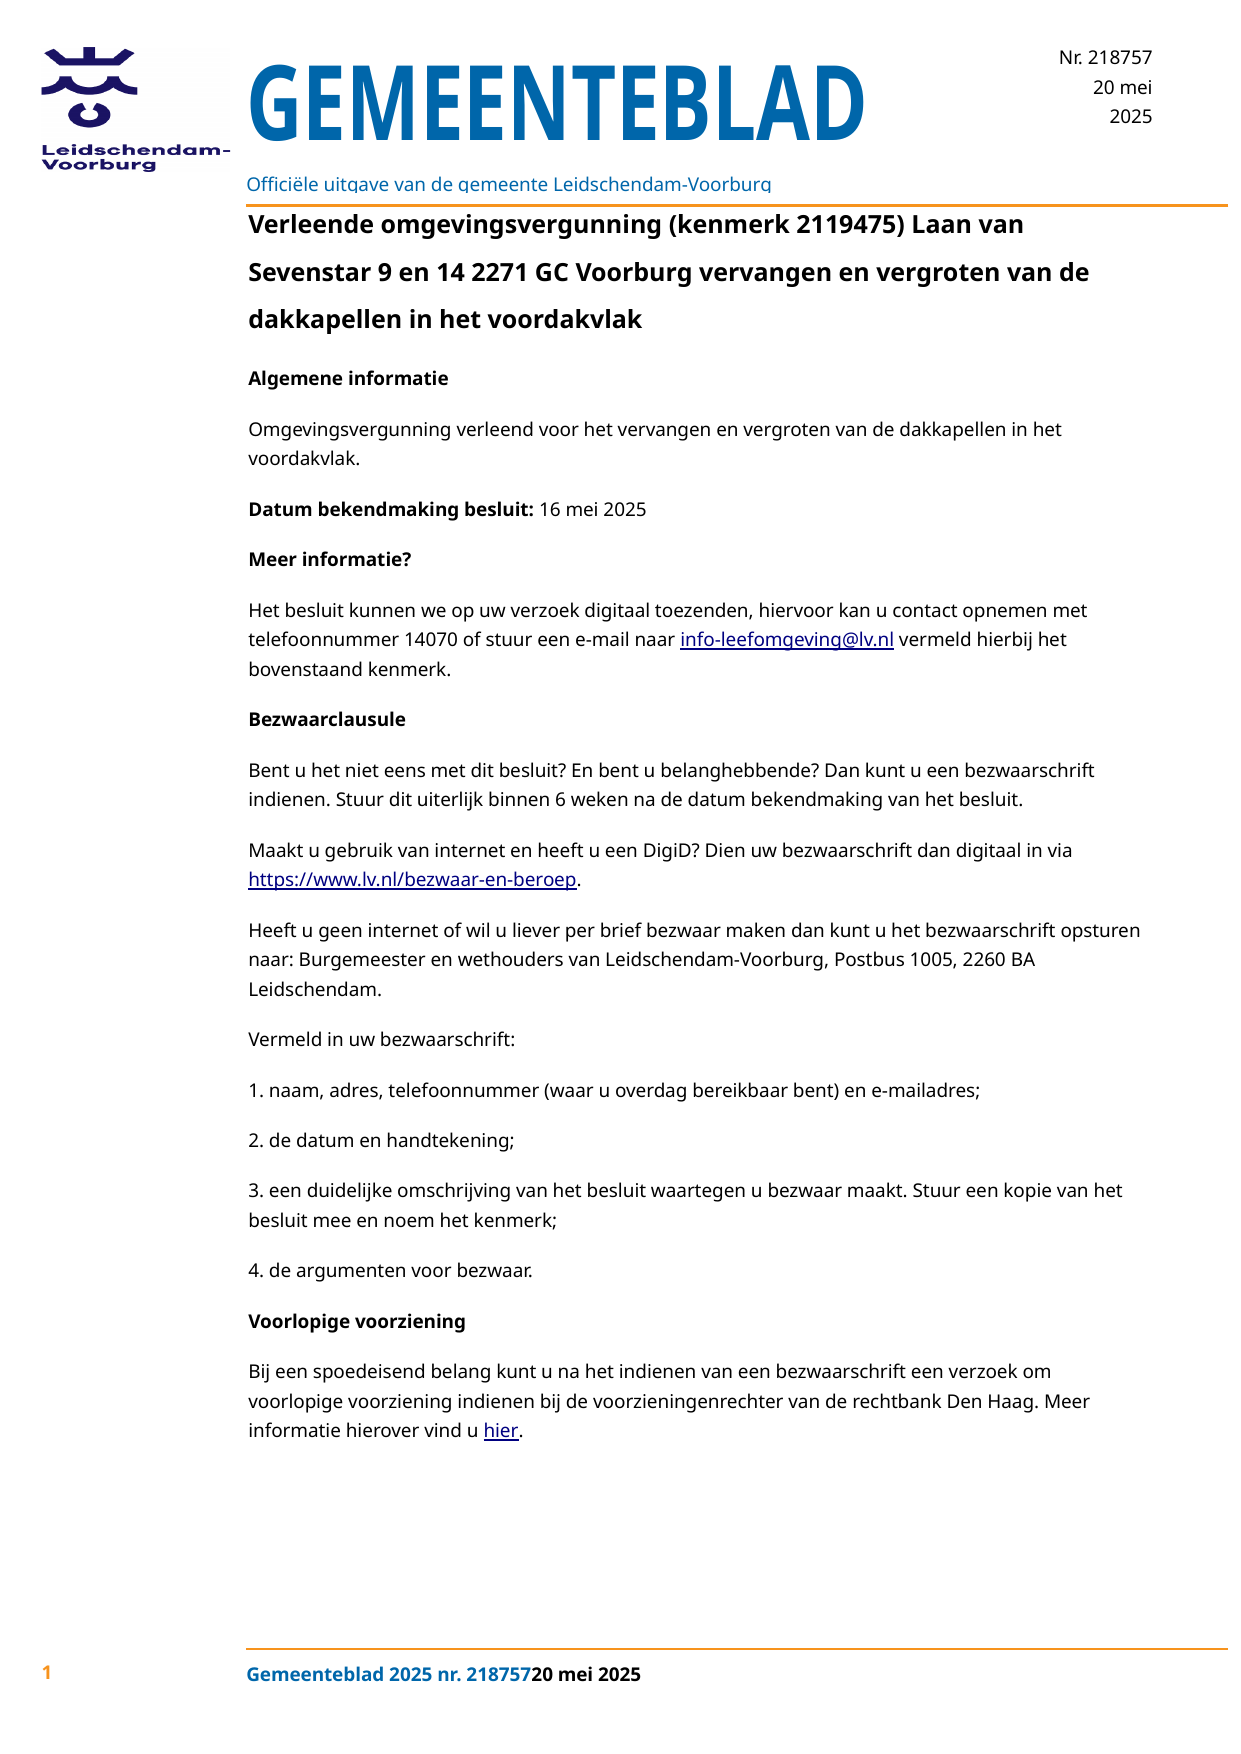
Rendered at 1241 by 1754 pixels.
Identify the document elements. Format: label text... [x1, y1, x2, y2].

text Vermeld in uw bezwaarschrift: [248, 1026, 1152, 1052]
text Verleende omgevingsvergunning (kenmerk 2119475) Laan van Sevenstar 9 en 14 2271 GC Voorburg vervangen en vergroten van de dakkapellen in het voordakvlak [248, 207, 1152, 336]
text 1. naam, adres, telefoonnummer (waar u overdag bereikbaar bent) en e-mailadres; [248, 1077, 1152, 1102]
text Bij een spoedeisend belang kunt u na het indienen van een bezwaarschrift een verzoek om voorlopige voorziening indienen bij de voorzieningenrechter van de rechtbank Den Haag. Meer informatie hierover vind u hier. [248, 1358, 1152, 1443]
text 2. de datum en handtekening; [248, 1127, 1152, 1153]
text 4. de argumenten voor bezwaar. [248, 1258, 1152, 1283]
text Maakt u gebruik van internet en heeft u een DigiD? Dien uw bezwaarschrift dan digitaal in via https://www.lv.nl/bezwaar-en-beroep. [248, 837, 1152, 892]
text Heeft u geen internet of wil u liever per brief bezwaar maken dan kunt u het bezwaarschrift opsturen naar: Burgemeester en wethouders van Leidschendam-Voorburg, Postbus 1005, 2260 BA Leidschendam. [248, 917, 1152, 1002]
text Voorlopige voorziening [248, 1308, 1152, 1334]
text Bezwaarclausule [248, 706, 1152, 732]
text Algemene informatie [248, 366, 1152, 391]
text Datum bekendmaking besluit: 16 mei 2025 [248, 496, 1152, 522]
text Omgevingsvergunning verleend voor het vervangen en vergroten van de dakkapellen in het voordakvlak. [248, 416, 1152, 471]
text 3. een duidelijke omschrijving van het besluit waartegen u bezwaar maakt. Stuur een kopie van het besluit mee en noem het kenmerk; [248, 1178, 1152, 1233]
text Het besluit kunnen we op uw verzoek digitaal toezenden, hiervoor kan u contact opnemen met telefoonnummer 14070 of stuur een e-mail naar info-leefomgeving@lv.nl vermeld hierbij het bovenstaand kenmerk. [248, 597, 1152, 682]
text Bent u het niet eens met dit besluit? En bent u belanghebbende? Dan kunt u een bezwaarschrift indienen. Stuur dit uiterlijk binnen 6 weken na de datum bekendmaking van het besluit. [248, 757, 1152, 812]
picture [41, 47, 231, 172]
text Meer informatie? [248, 546, 1152, 572]
